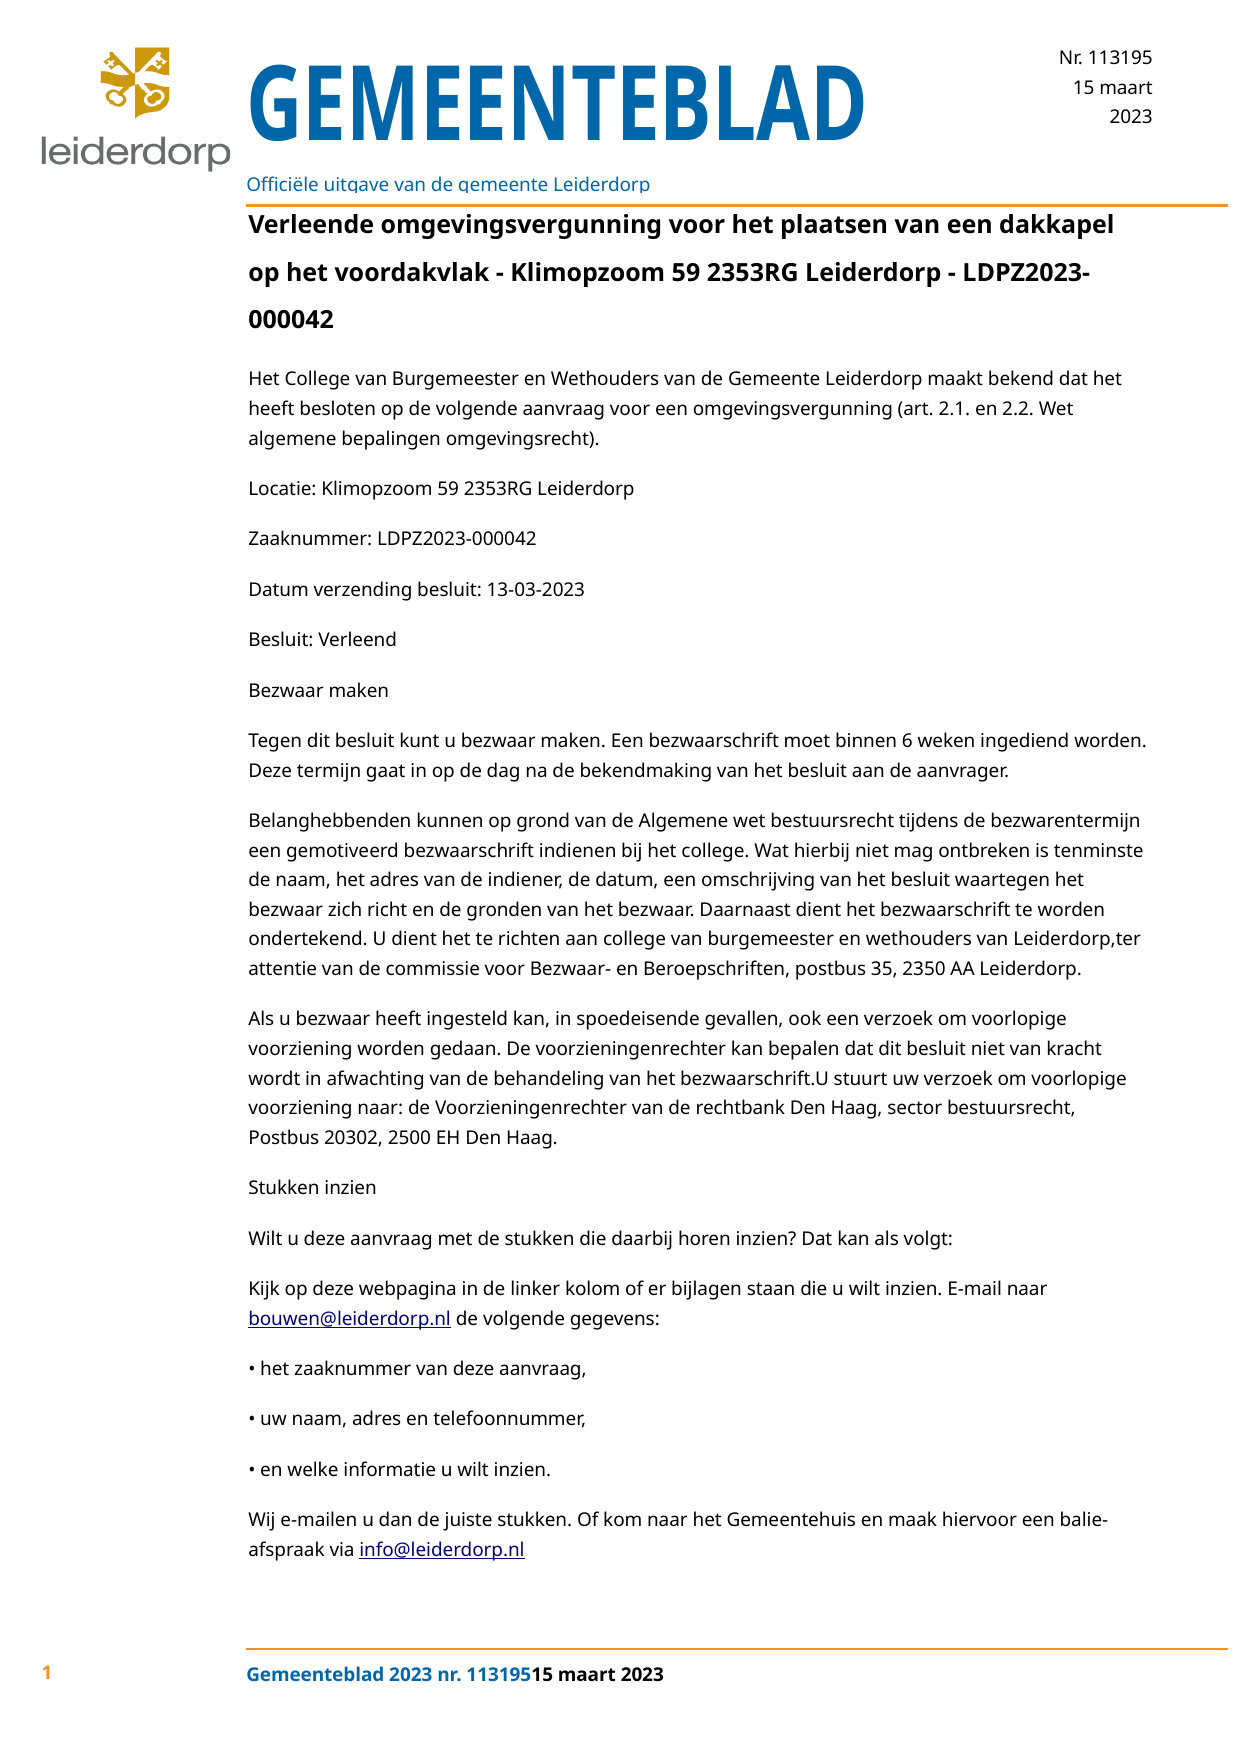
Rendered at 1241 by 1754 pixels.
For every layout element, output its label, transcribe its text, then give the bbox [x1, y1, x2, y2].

text • uw naam, adres en telefoonnummer, [248, 1406, 1152, 1431]
picture [41, 47, 231, 172]
text Als u bezwaar heeft ingesteld kan, in spoedeisende gevallen, ook een verzoek om voorlopige voorziening worden gedaan. De voorzieningenrechter kan bepalen dat dit besluit niet van kracht wordt in afwachting van de behandeling van het bezwaarschrift.U stuurt uw verzoek om voorlopige voorziening naar: de Voorzieningenrechter van de rechtbank Den Haag, sector bestuursrecht, Postbus 20302, 2500 EH Den Haag. [248, 1006, 1152, 1149]
text Belanghebbenden kunnen op grond van de Algemene wet bestuursrecht tijdens de bezwarentermijn een gemotiveerd bezwaarschrift indienen bij het college. Wat hierbij niet mag ontbreken is tenminste de naam, het adres van de indiener, de datum, een omschrijving van het besluit waartegen het bezwaar zich richt en de gronden van het bezwaar. Daarnaast dient het bezwaarschrift te worden ondertekend. U dient het te richten aan college van burgemeester en wethouders van Leiderdorp,ter attentie van de commissie voor Bezwaar- en Beroepschriften, postbus 35, 2350 AA Leiderdorp. [248, 807, 1152, 981]
text Het College van Burgemeester en Wethouders van de Gemeente Leiderdorp maakt bekend dat het heeft besloten op de volgende aanvraag voor een omgevingsvergunning (art. 2.1. en 2.2. Wet algemene bepalingen omgevingsrecht). [248, 366, 1152, 450]
text Wij e-mailen u dan de juiste stukken. Of kom naar het Gemeentehuis en maak hiervoor een balie-afspraak via info@leiderdorp.nl [248, 1506, 1152, 1562]
text Tegen dit besluit kunt u bezwaar maken. Een bezwaarschrift moet binnen 6 weken ingediend worden. Deze termijn gaat in op de dag na de bekendmaking van het besluit aan de aanvrager. [248, 727, 1152, 782]
text Besluit: Verleend [248, 626, 1152, 652]
text Verleende omgevingsvergunning voor het plaatsen van een dakkapel op het voordakvlak - Klimopzoom 59 2353RG Leiderdorp - LDPZ2023-000042 [248, 207, 1152, 336]
text Kijk op deze webpagina in de linker kolom of er bijlagen staan die u wilt inzien. E-mail naar bouwen@leiderdorp.nl de volgende gegevens: [248, 1275, 1152, 1330]
text • het zaaknummer van deze aanvraag, [248, 1355, 1152, 1381]
text Datum verzending besluit: 13-03-2023 [248, 576, 1152, 602]
text Bezwaar maken [248, 677, 1152, 702]
text Stukken inzien [248, 1174, 1152, 1200]
text • en welke informatie u wilt inzien. [248, 1456, 1152, 1482]
text Locatie: Klimopzoom 59 2353RG Leiderdorp [248, 475, 1152, 501]
text Zaaknummer: LDPZ2023-000042 [248, 526, 1152, 551]
text Wilt u deze aanvraag met de stukken die daarbij horen inzien? Dat kan als volgt: [248, 1225, 1152, 1250]
